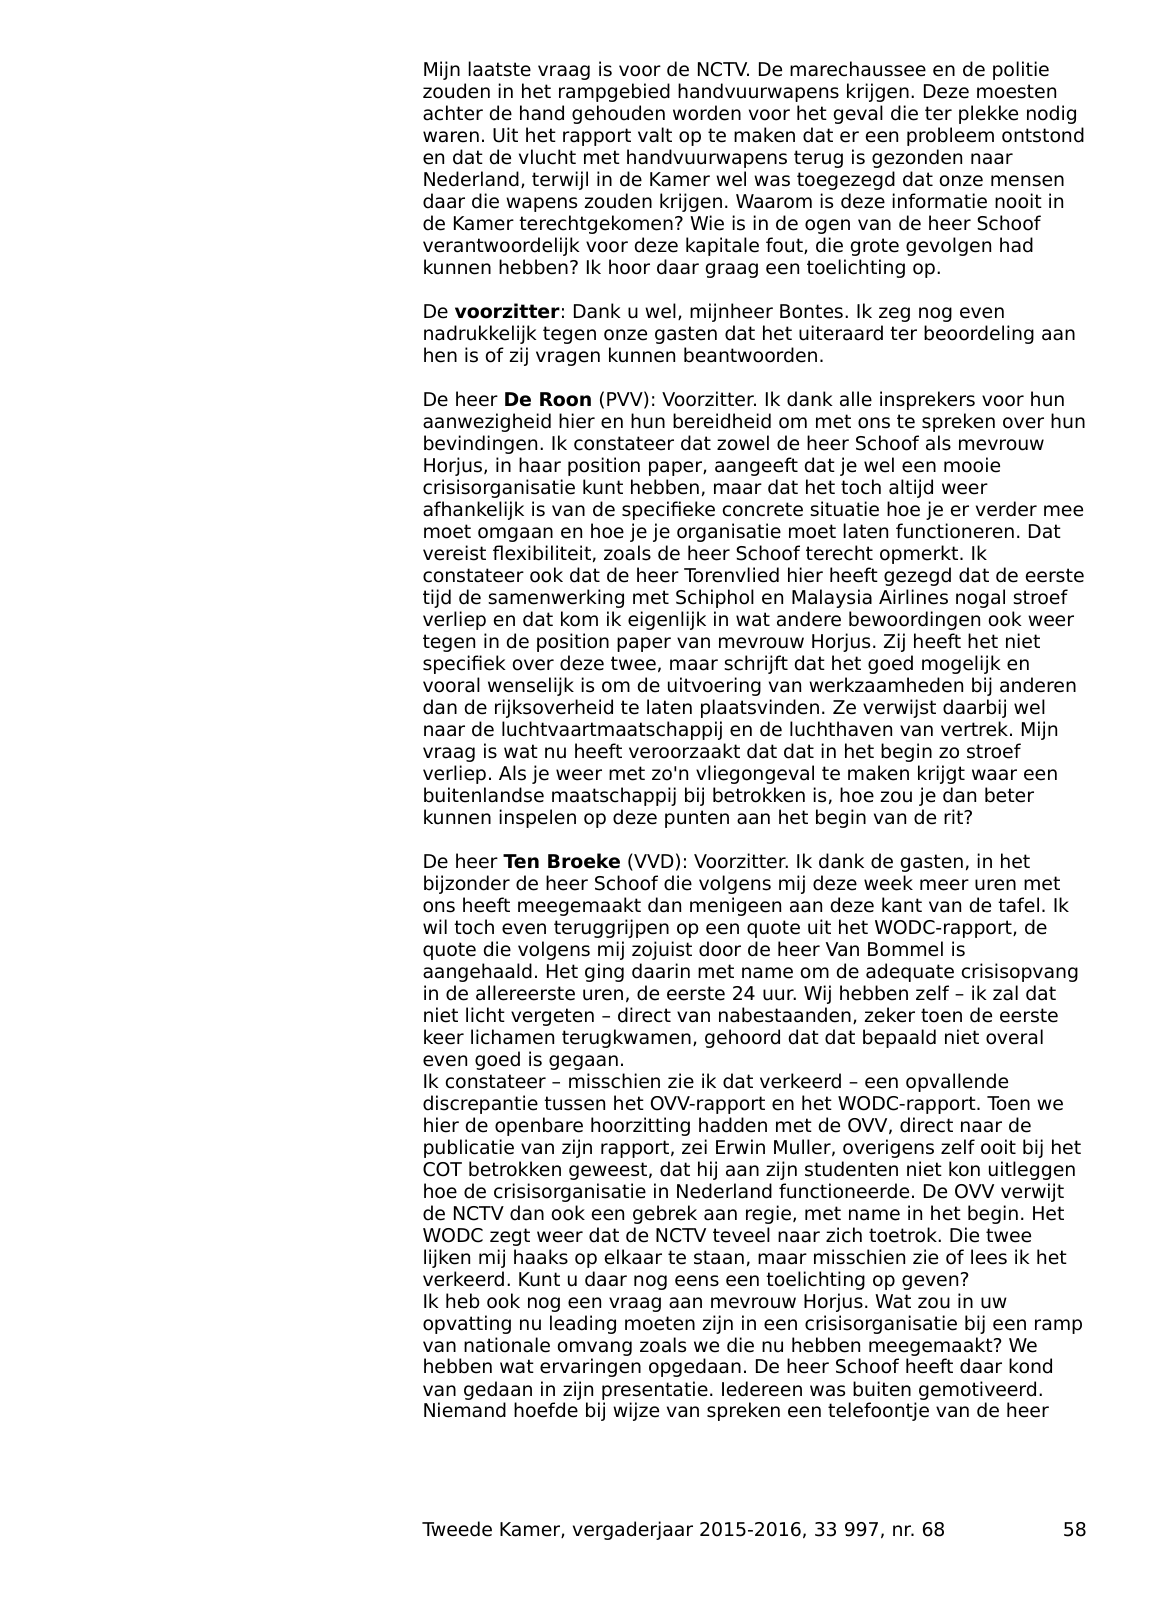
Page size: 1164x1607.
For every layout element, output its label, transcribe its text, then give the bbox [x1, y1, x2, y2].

text Mijn laatste vraag is voor de NCTV. De marechaussee en de politie zouden in het rampgebied handvuurwapens krijgen. Deze moesten achter de hand gehouden worden voor het geval die ter plekke nodig waren. Uit het rapport valt op te maken dat er een probleem ontstond en dat de vlucht met handvuurwapens terug is gezonden naar Nederland, terwijl in de Kamer wel was toegezegd dat onze mensen daar die wapens zouden krijgen. Waarom is deze informatie nooit in de Kamer terechtgekomen? Wie is in de ogen van de heer Schoof verantwoordelijk voor deze kapitale fout, die grote gevolgen had kunnen hebben? Ik hoor daar graag een toelichting op. [422, 59, 1087, 279]
text De heer De Roon (PVV): Voorzitter. Ik dank alle insprekers voor hun aanwezigheid hier en hun bereidheid om met ons te spreken over hun bevindingen. Ik constateer dat zowel de heer Schoof als mevrouw Horjus, in haar position paper, aangeeft dat je wel een mooie crisisorganisatie kunt hebben, maar dat het toch altijd weer afhankelijk is van de specifieke concrete situatie hoe je er verder mee moet omgaan en hoe je je organisatie moet laten functioneren. Dat vereist flexibiliteit, zoals de heer Schoof terecht opmerkt. Ik constateer ook dat de heer Torenvlied hier heeft gezegd dat de eerste tijd de samenwerking met Schiphol en Malaysia Airlines nogal stroef verliep en dat kom ik eigenlijk in wat andere bewoordingen ook weer tegen in de position paper van mevrouw Horjus. Zij heeft het niet specifiek over deze twee, maar schrijft dat het goed mogelijk en vooral wenselijk is om de uitvoering van werkzaamheden bij anderen dan de rijksoverheid te laten plaatsvinden. Ze verwijst daarbij wel naar de luchtvaartmaatschappij en de luchthaven van vertrek. Mijn vraag is wat nu heeft veroorzaakt dat dat in het begin zo stroef verliep. Als je weer met zo'n vliegongeval te maken krijgt waar een buitenlandse maatschappij bij betrokken is, hoe zou je dan beter kunnen inspelen op deze punten aan het begin van de rit? [422, 389, 1087, 829]
text Ik heb ook nog een vraag aan mevrouw Horjus. Wat zou in uw opvatting nu leading moeten zijn in een crisisorganisatie bij een ramp van nationale omvang zoals we die nu hebben meegemaakt? We hebben wat ervaringen opgedaan. De heer Schoof heeft daar kond van gedaan in zijn presentatie. Iedereen was buiten gemotiveerd. Niemand hoefde bij wijze van spreken een telefoontje van de heer [422, 1291, 1087, 1422]
text De heer Ten Broeke (VVD): Voorzitter. Ik dank de gasten, in het bijzonder de heer Schoof die volgens mij deze week meer uren met ons heeft meegemaakt dan menigeen aan deze kant van de tafel. Ik wil toch even teruggrijpen op een quote uit het WODC-rapport, de quote die volgens mij zojuist door de heer Van Bommel is aangehaald. Het ging daarin met name om de adequate crisisopvang in de allereerste uren, de eerste 24 uur. Wij hebben zelf – ik zal dat niet licht vergeten – direct van nabestaanden, zeker toen de eerste keer lichamen terugkwamen, gehoord dat dat bepaald niet overal even goed is gegaan. [422, 851, 1087, 1071]
text Ik constateer – misschien zie ik dat verkeerd – een opvallende discrepantie tussen het OVV-rapport en het WODC-rapport. Toen we hier de openbare hoorzitting hadden met de OVV, direct naar de publicatie van zijn rapport, zei Erwin Muller, overigens zelf ooit bij het COT betrokken geweest, dat hij aan zijn studenten niet kon uitleggen hoe de crisisorganisatie in Nederland functioneerde. De OVV verwijt de NCTV dan ook een gebrek aan regie, met name in het begin. Het WODC zegt weer dat de NCTV teveel naar zich toetrok. Die twee lijken mij haaks op elkaar te staan, maar misschien zie of lees ik het verkeerd. Kunt u daar nog eens een toelichting op geven? [422, 1071, 1087, 1291]
text De voorzitter: Dank u wel, mijnheer Bontes. Ik zeg nog even nadrukkelijk tegen onze gasten dat het uiteraard ter beoordeling aan hen is of zij vragen kunnen beantwoorden. [422, 301, 1087, 367]
